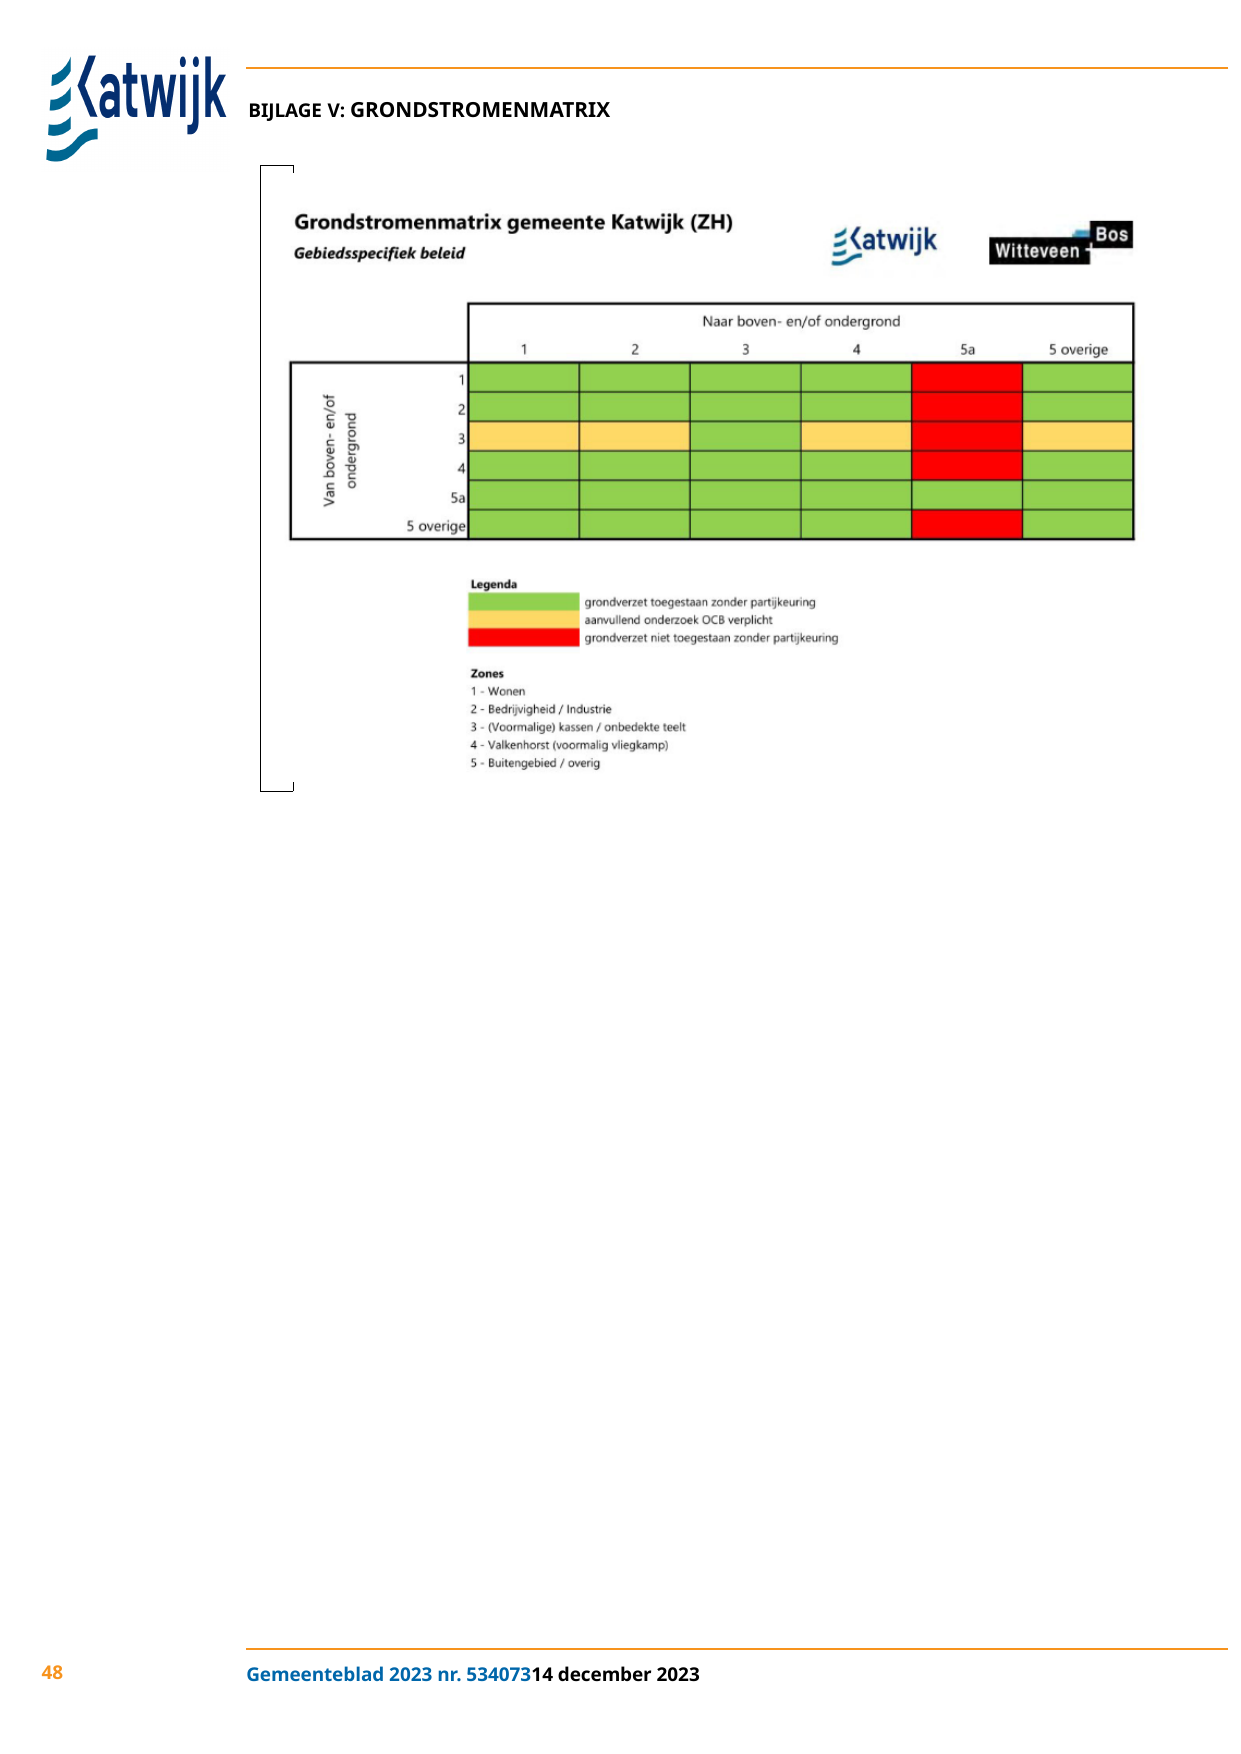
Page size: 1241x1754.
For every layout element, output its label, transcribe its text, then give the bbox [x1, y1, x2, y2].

text BIJLAGE V: GRONDSTROMENMATRIX [248, 95, 1152, 123]
picture [268, 173, 1155, 782]
picture [41, 47, 231, 172]
